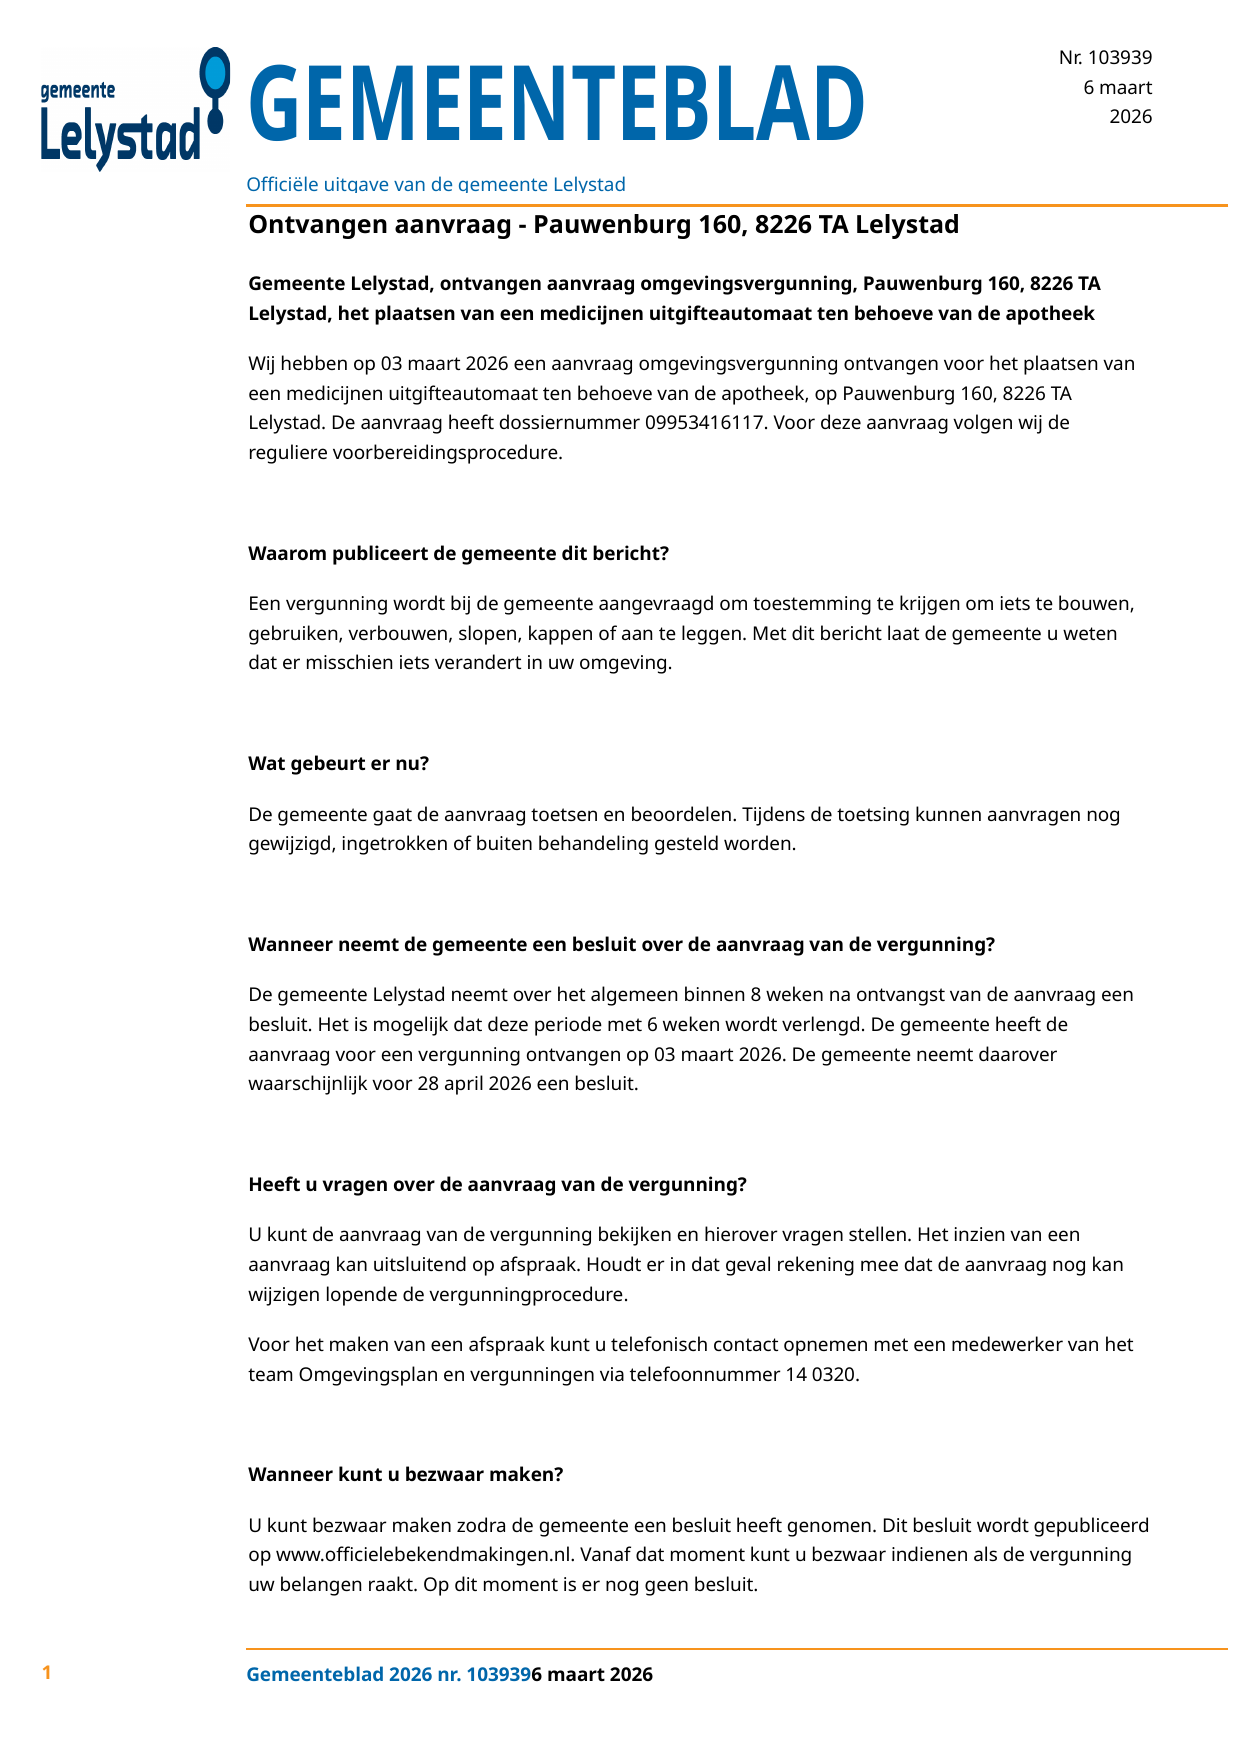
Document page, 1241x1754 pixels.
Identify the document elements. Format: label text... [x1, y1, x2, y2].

text Wanneer kunt u bezwaar maken? [248, 1462, 1152, 1487]
text Een vergunning wordt bij de gemeente aangevraagd om toestemming te krijgen om iets te bouwen, gebruiken, verbouwen, slopen, kappen of aan te leggen. Met dit bericht laat de gemeente u weten dat er misschien iets verandert in uw omgeving. [248, 590, 1152, 675]
text Wanneer neemt de gemeente een besluit over de aanvraag van de vergunning? [248, 931, 1152, 957]
text Gemeente Lelystad, ontvangen aanvraag omgevingsvergunning, Pauwenburg 160, 8226 TA Lelystad, het plaatsen van een medicijnen uitgifteautomaat ten behoeve van de apotheek [248, 270, 1152, 326]
text Voor het maken van een afspraak kunt u telefonisch contact opnemen met een medewerker van het team Omgevingsplan en vergunningen via telefoonnummer 14 0320. [248, 1331, 1152, 1386]
text De gemeente gaat de aanvraag toetsen en beoordelen. Tijdens de toetsing kunnen aanvragen nog gewijzigd, ingetrokken of buiten behandeling gesteld worden. [248, 801, 1152, 856]
text Ontvangen aanvraag - Pauwenburg 160, 8226 TA Lelystad [248, 207, 1152, 241]
text U kunt de aanvraag van de vergunning bekijken en hierover vragen stellen. Het inzien van een aanvraag kan uitsluitend op afspraak. Houdt er in dat geval rekening mee dat de aanvraag nog kan wijzigen lopende de vergunningprocedure. [248, 1222, 1152, 1306]
text Wat gebeurt er nu? [248, 750, 1152, 776]
text Wij hebben op 03 maart 2026 een aanvraag omgevingsvergunning ontvangen voor het plaatsen van een medicijnen uitgifteautomaat ten behoeve van de apotheek, op Pauwenburg 160, 8226 TA Lelystad. De aanvraag heeft dossiernummer 09953416117. Voor deze aanvraag volgen wij de reguliere voorbereidingsprocedure. [248, 350, 1152, 465]
text Heeft u vragen over de aanvraag van de vergunning? [248, 1171, 1152, 1197]
text Waarom publiceert de gemeente dit bericht? [248, 540, 1152, 566]
text U kunt bezwaar maken zodra de gemeente een besluit heeft genomen. Dit besluit wordt gepubliceerd op www.officielebekendmakingen.nl. Vanaf dat moment kunt u bezwaar indienen als de vergunning uw belangen raakt. Op dit moment is er nog geen besluit. [248, 1512, 1152, 1597]
text De gemeente Lelystad neemt over het algemeen binnen 8 weken na ontvangst van de aanvraag een besluit. Het is mogelijk dat deze periode met 6 weken wordt verlengd. De gemeente heeft de aanvraag voor een vergunning ontvangen op 03 maart 2026. De gemeente neemt daarover waarschijnlijk voor 28 april 2026 een besluit. [248, 982, 1152, 1096]
picture [41, 47, 231, 172]
